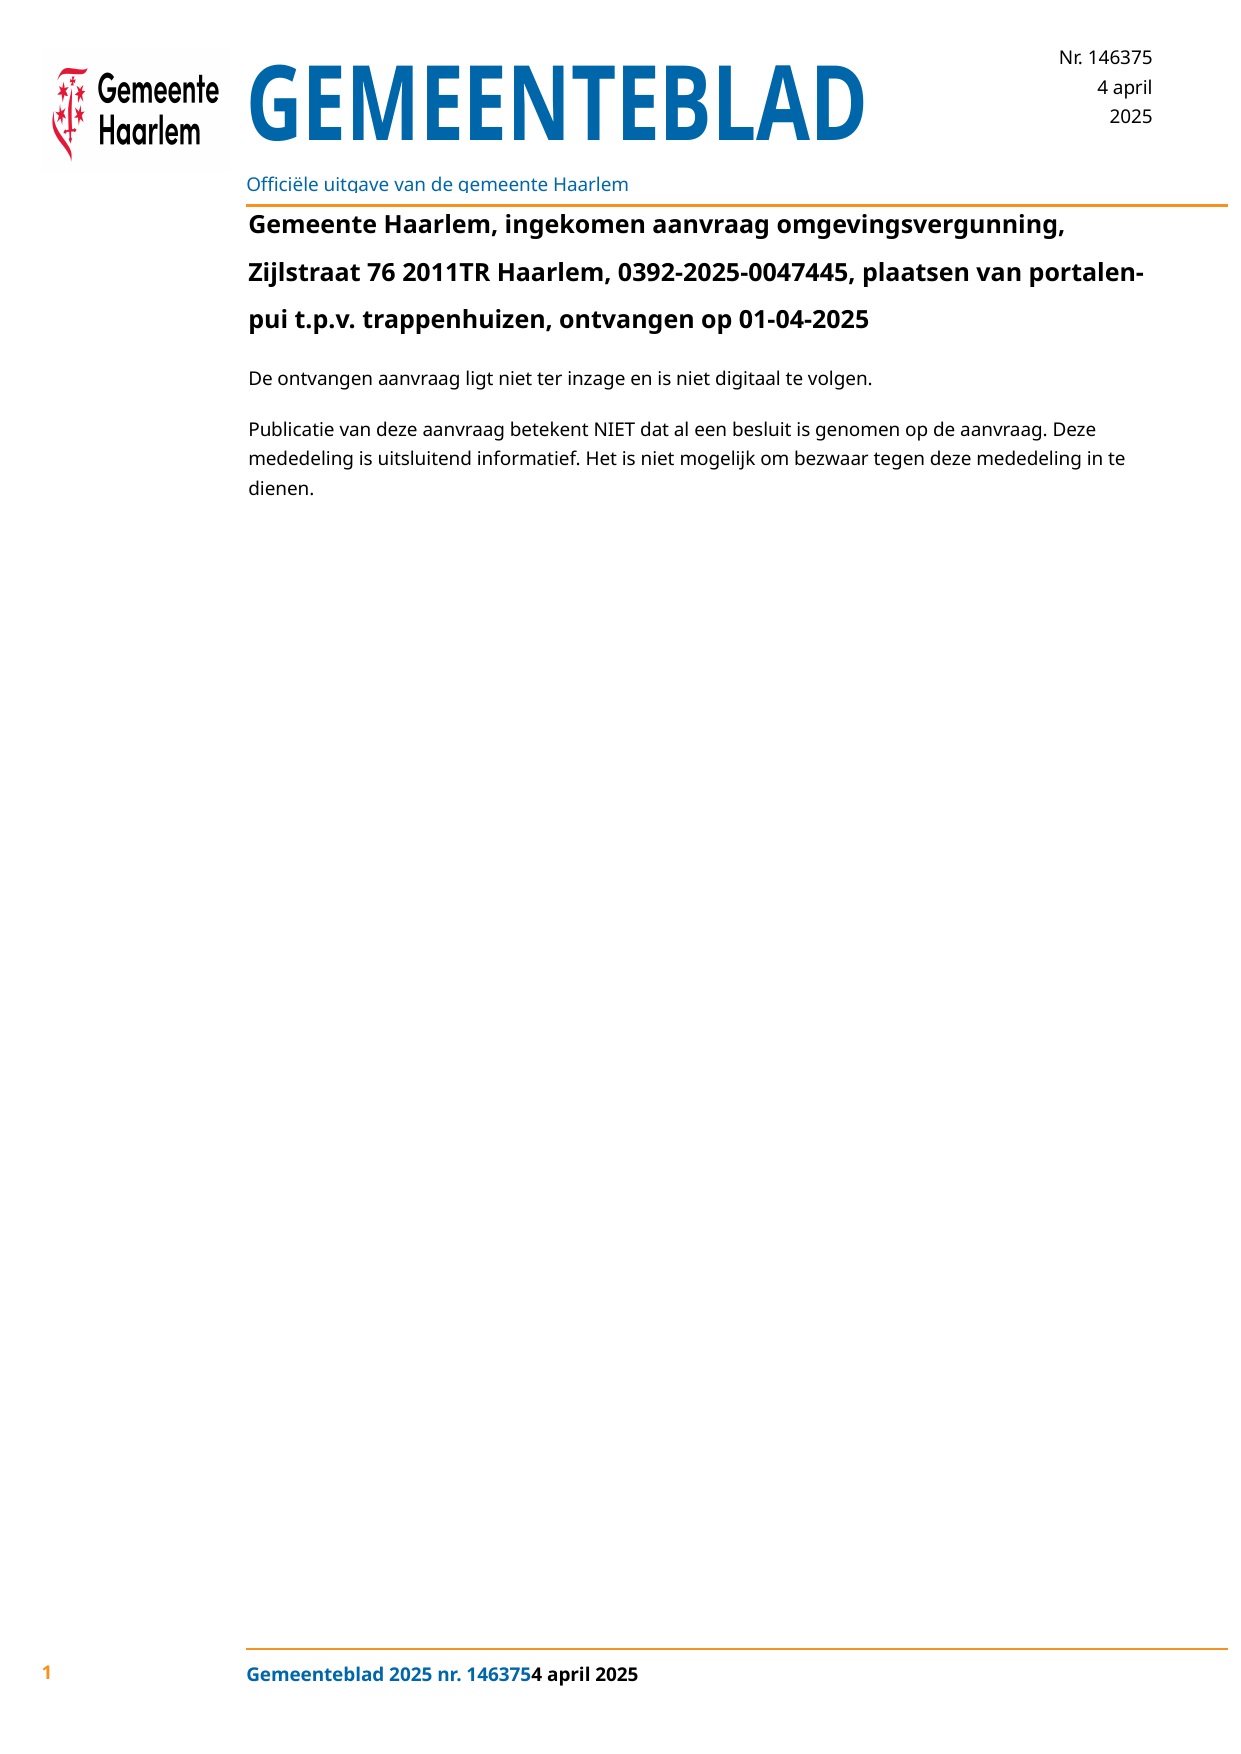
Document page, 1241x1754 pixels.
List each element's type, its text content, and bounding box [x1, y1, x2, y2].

text De ontvangen aanvraag ligt niet ter inzage en is niet digitaal te volgen. [248, 366, 1152, 391]
text Gemeente Haarlem, ingekomen aanvraag omgevingsvergunning, Zijlstraat 76 2011TR Haarlem, 0392-2025-0047445, plaatsen van portalen-pui t.p.v. trappenhuizen, ontvangen op 01-04-2025 [248, 207, 1152, 336]
picture [41, 47, 231, 172]
text Publicatie van deze aanvraag betekent NIET dat al een besluit is genomen op de aanvraag. Deze mededeling is uitsluitend informatief. Het is niet mogelijk om bezwaar tegen deze mededeling in te dienen. [248, 416, 1152, 501]
